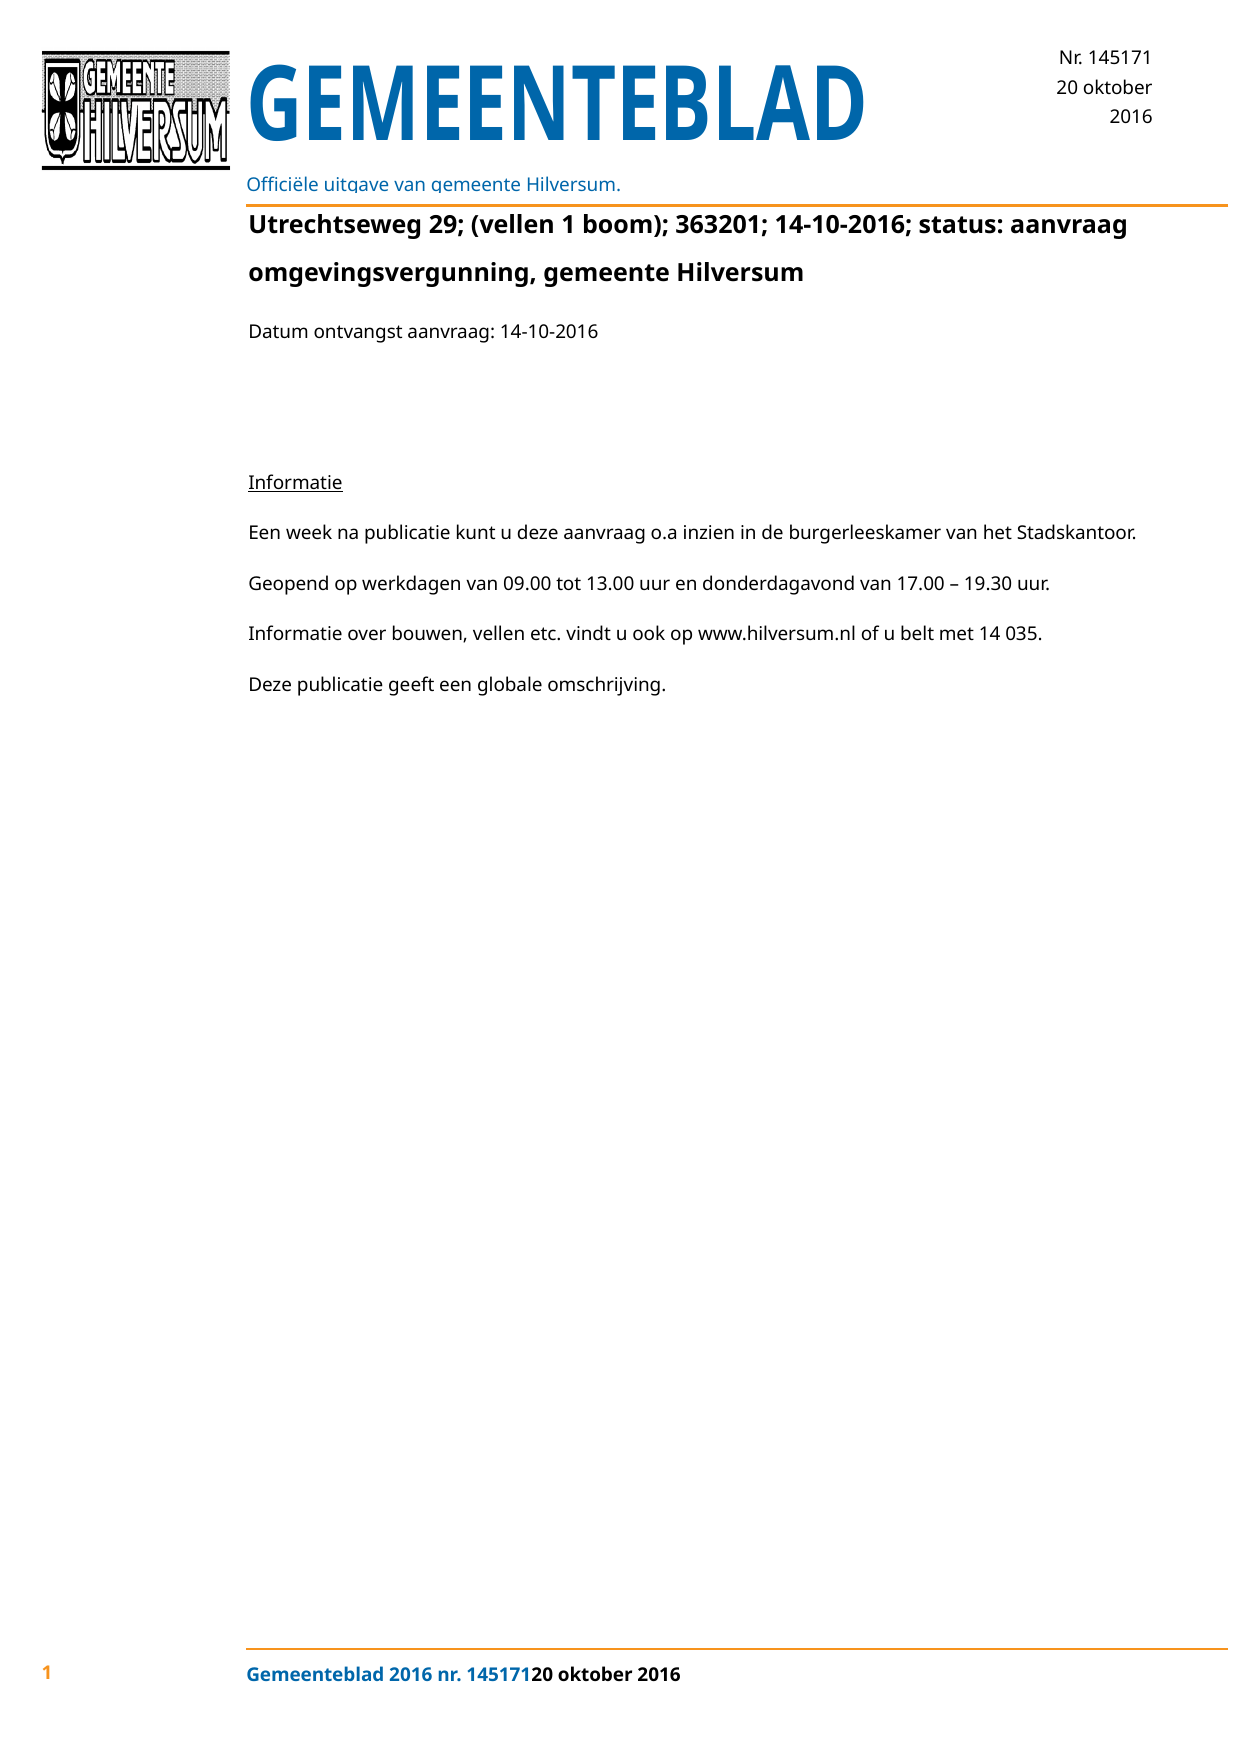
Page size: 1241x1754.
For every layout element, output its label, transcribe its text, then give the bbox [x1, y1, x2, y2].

text Datum ontvangst aanvraag: 14-10-2016 [248, 318, 1152, 344]
text Deze publicatie geeft een globale omschrijving. [248, 671, 1152, 697]
picture [41, 47, 231, 172]
text Utrechtseweg 29; (vellen 1 boom); 363201; 14-10-2016; status: aanvraag omgevingsvergunning, gemeente Hilversum [248, 207, 1152, 288]
text Een week na publicatie kunt u deze aanvraag o.a inzien in de burgerleeskamer van het Stadskantoor. [248, 519, 1152, 545]
text Informatie [248, 469, 1152, 495]
text Informatie over bouwen, vellen etc. vindt u ook op www.hilversum.nl of u belt met 14 035. [248, 620, 1152, 646]
text Geopend op werkdagen van 09.00 tot 13.00 uur en donderdagavond van 17.00 – 19.30 uur. [248, 570, 1152, 596]
